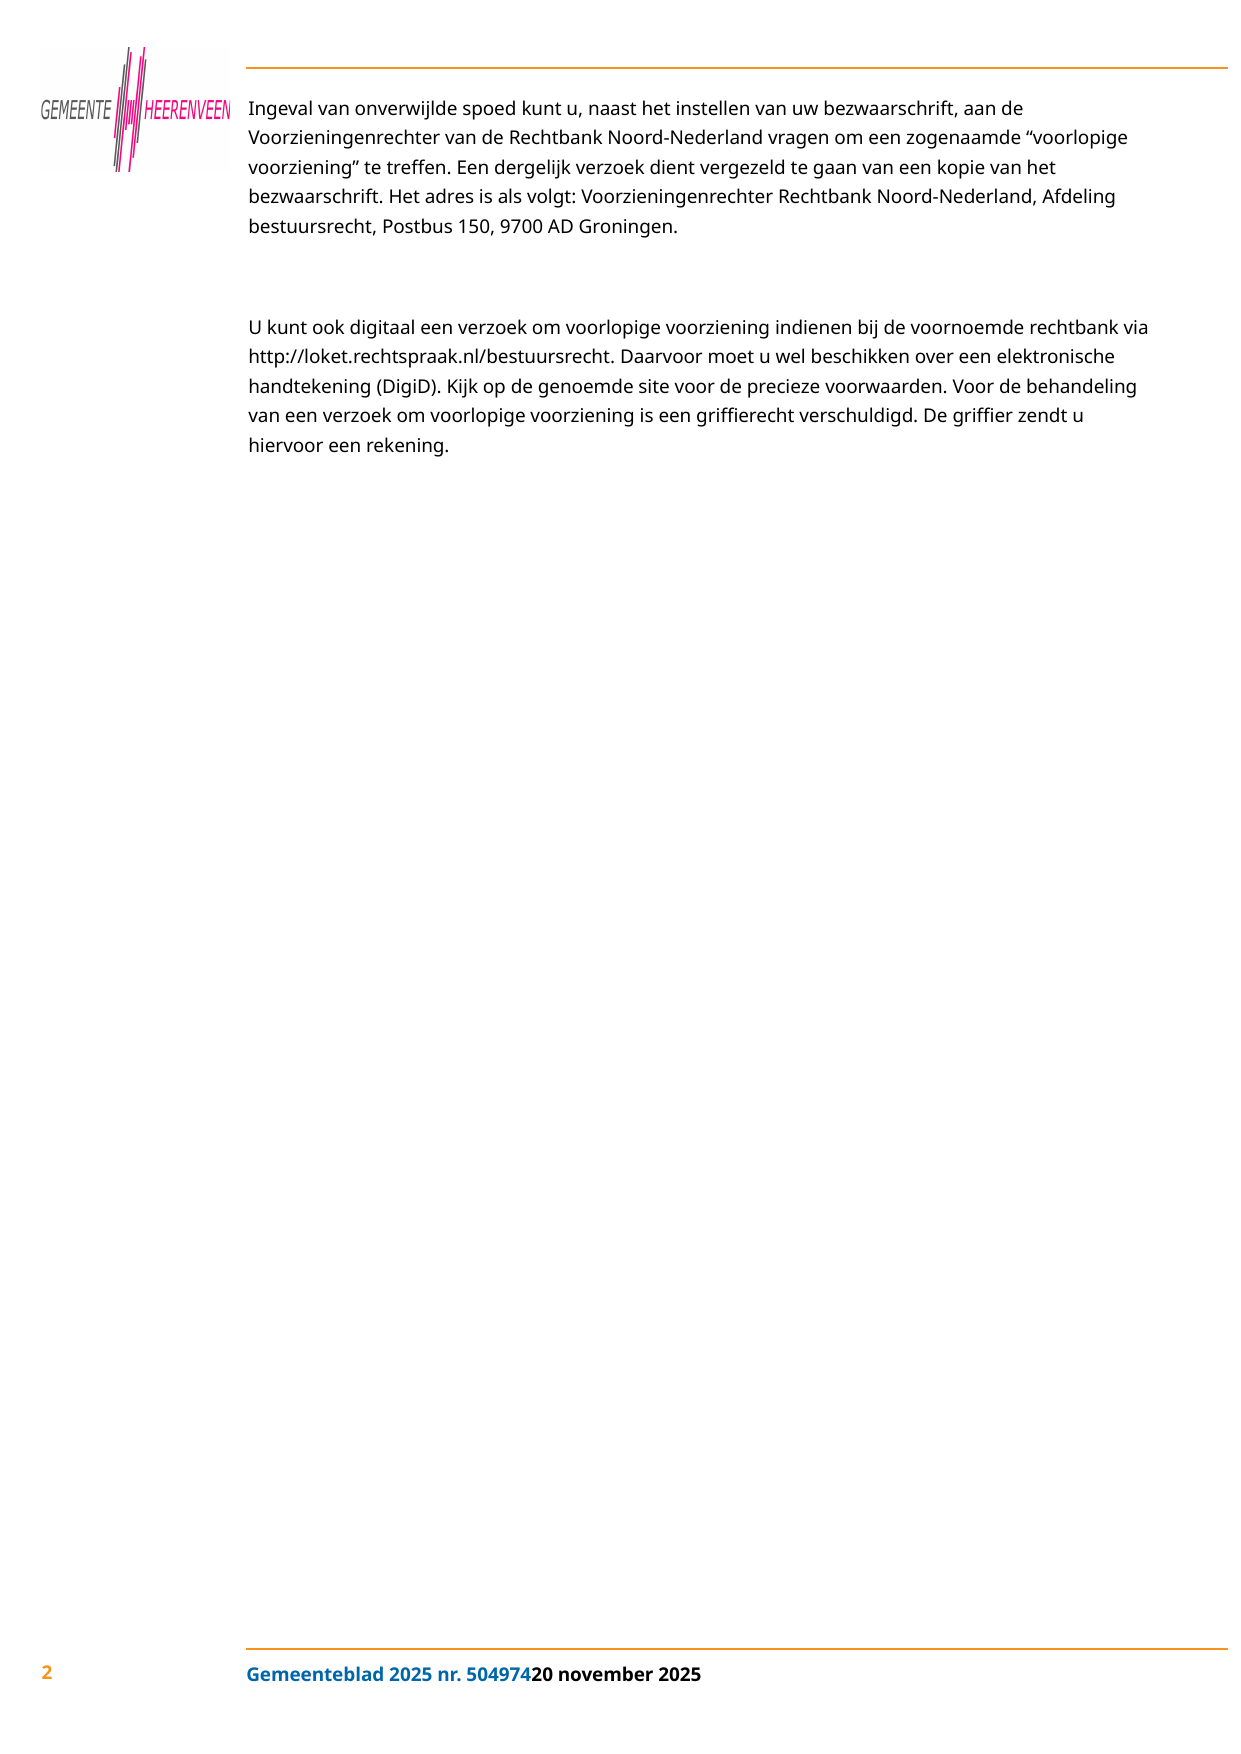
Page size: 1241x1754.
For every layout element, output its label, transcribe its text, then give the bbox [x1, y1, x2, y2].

text Ingeval van onverwijlde spoed kunt u, naast het instellen van uw bezwaarschrift, aan de Voorzieningenrechter van de Rechtbank Noord-Nederland vragen om een zogenaamde “voorlopige voorziening” te treffen. Een dergelijk verzoek dient vergezeld te gaan van een kopie van het bezwaarschrift. Het adres is als volgt: Voorzieningenrechter Rechtbank Noord-Nederland, Afdeling bestuursrecht, Postbus 150, 9700 AD Groningen. [248, 95, 1152, 239]
text U kunt ook digitaal een verzoek om voorlopige voorziening indienen bij de voornoemde rechtbank via http://loket.rechtspraak.nl/bestuursrecht. Daarvoor moet u wel beschikken over een elektronische handtekening (DigiD). Kijk op de genoemde site voor de precieze voorwaarden. Voor de behandeling van een verzoek om voorlopige voorziening is een griffierecht verschuldigd. De griffier zendt u hiervoor een rekening. [248, 314, 1152, 458]
picture [41, 47, 231, 172]
